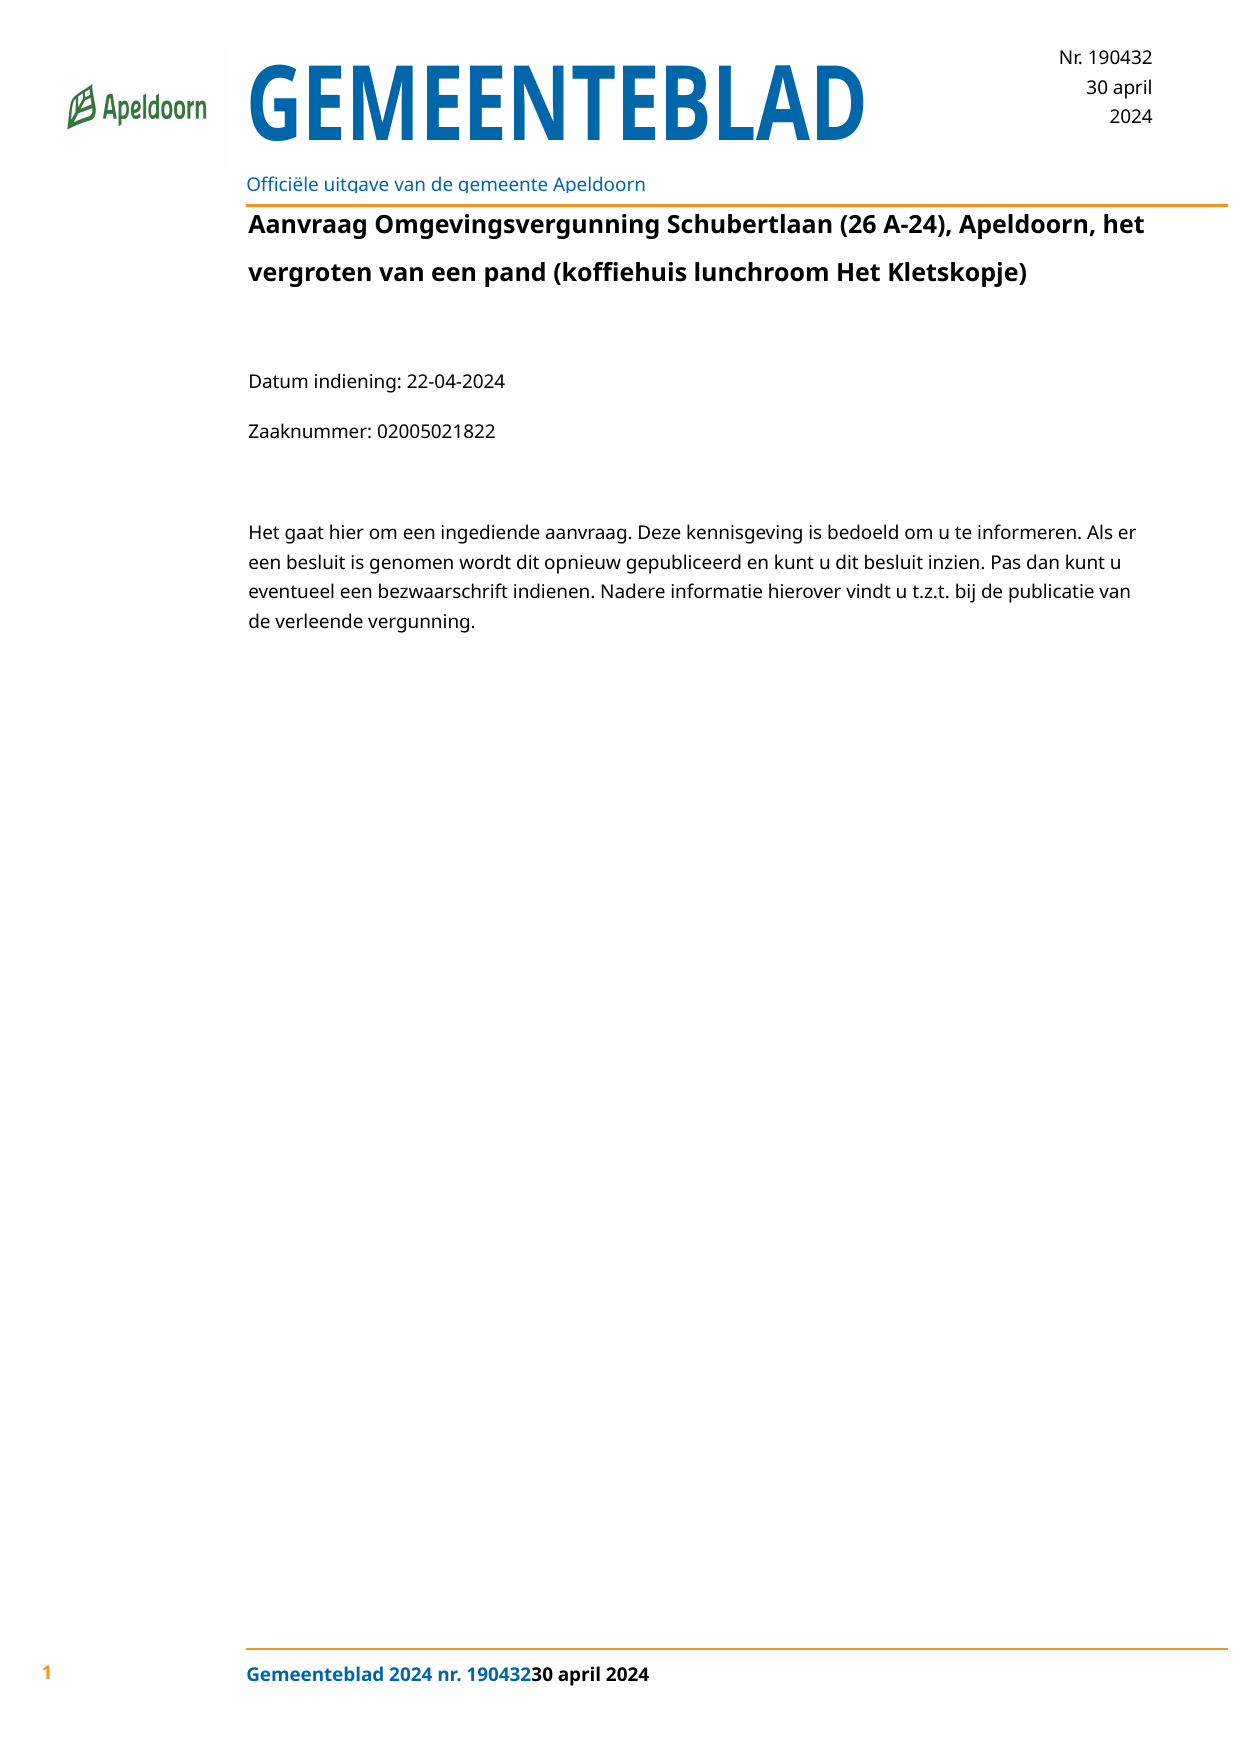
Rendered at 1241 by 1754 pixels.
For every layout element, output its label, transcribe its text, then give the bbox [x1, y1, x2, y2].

text Het gaat hier om een ingediende aanvraag. Deze kennisgeving is bedoeld om u te informeren. Als er een besluit is genomen wordt dit opnieuw gepubliceerd en kunt u dit besluit inzien. Pas dan kunt u eventueel een bezwaarschrift indienen. Nadere informatie hierover vindt u t.z.t. bij de publicatie van de verleende vergunning. [248, 519, 1152, 634]
picture [41, 47, 231, 172]
text Zaaknummer: 02005021822 [248, 419, 1152, 444]
text Aanvraag Omgevingsvergunning Schubertlaan (26 A-24), Apeldoorn, het vergroten van een pand (koffiehuis lunchroom Het Kletskopje) [248, 207, 1152, 288]
text Datum indiening: 22-04-2024 [248, 368, 1152, 394]
